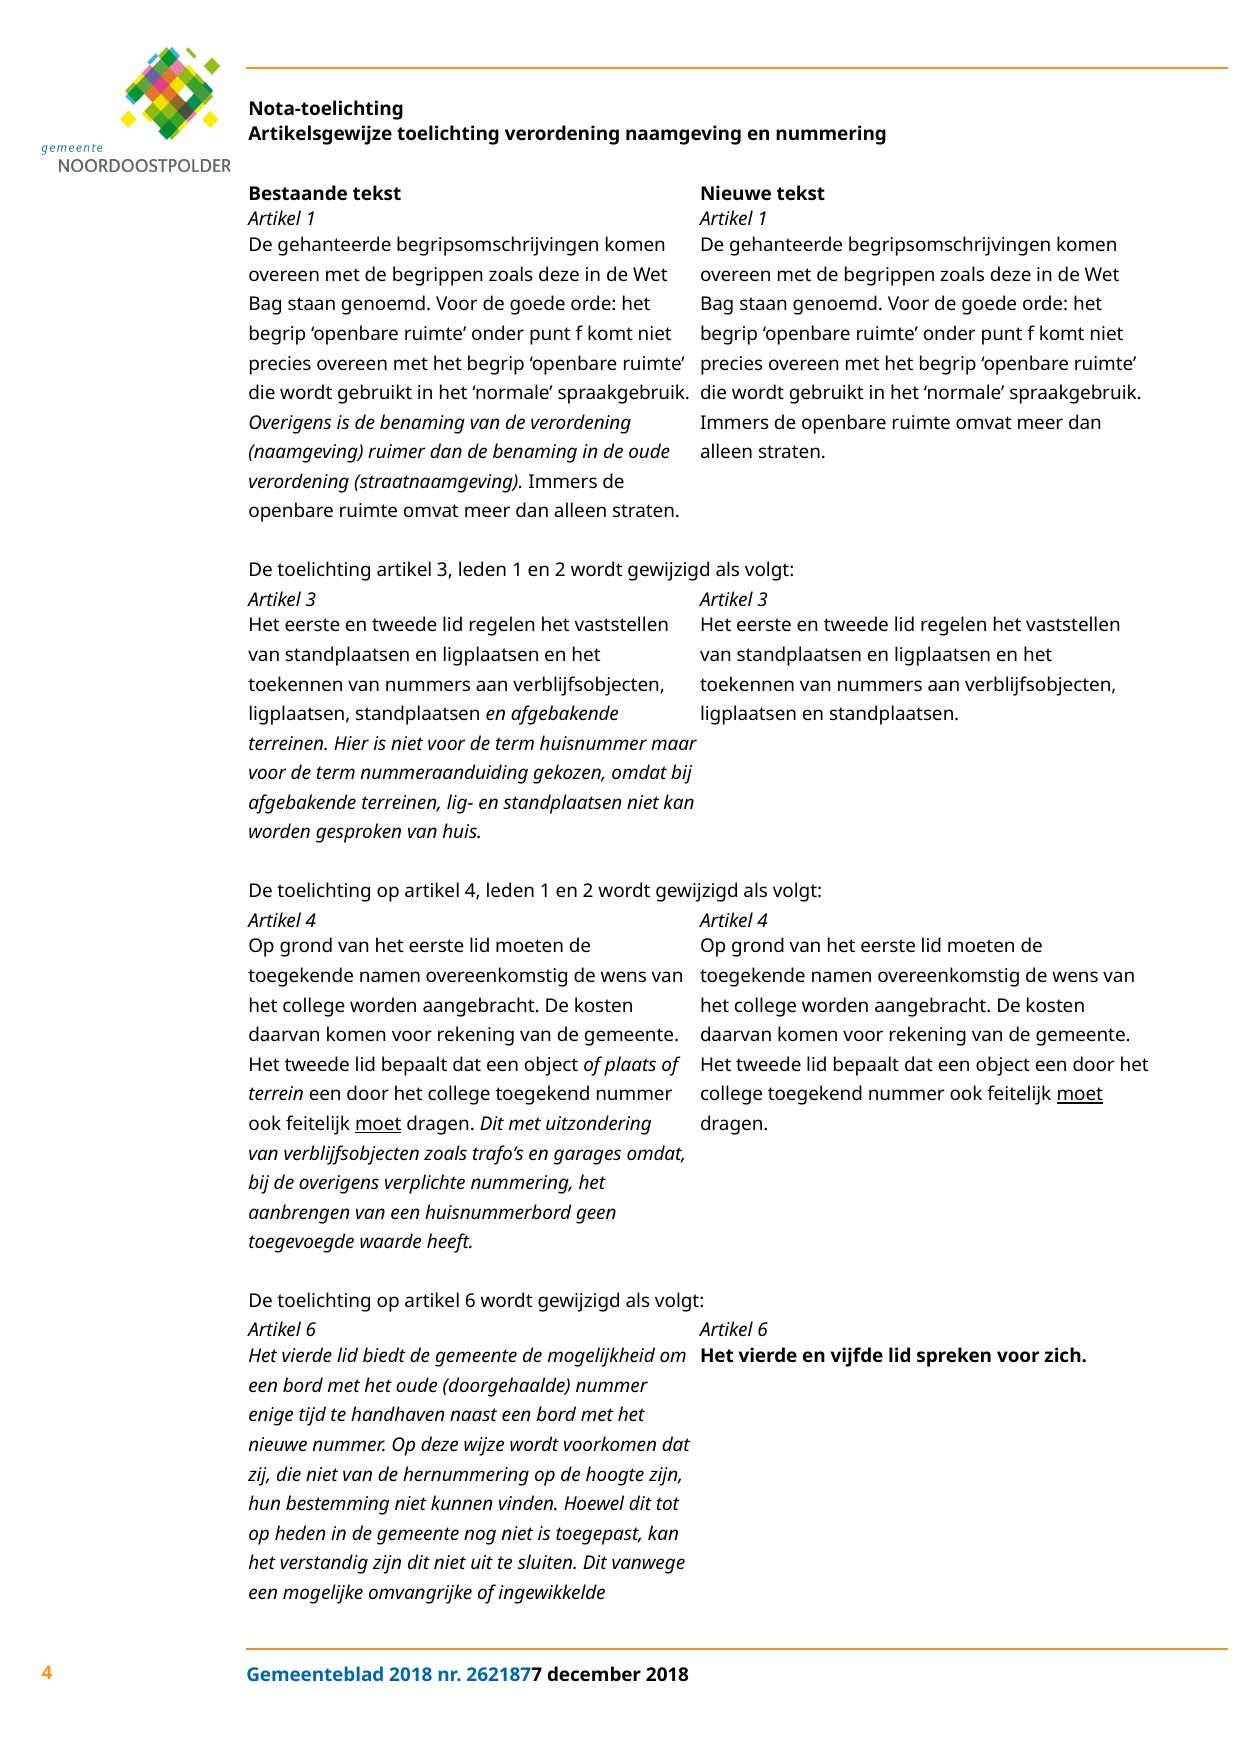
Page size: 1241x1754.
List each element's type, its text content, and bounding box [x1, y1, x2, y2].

table_cell Op grond van het eerste lid moeten de toegekende namen overeenkomstig de wens van het college worden aangebracht. De kosten daarvan komen voor rekening van de gemeente. Het tweede lid bepaalt dat een object een door het college toegekend nummer ook feitelijk moet dragen. [700, 933, 1152, 1254]
table_cell Artikel 1 [248, 206, 700, 231]
table_header Artikel 6 [248, 1317, 700, 1342]
table_header Artikel 4 [248, 907, 700, 933]
table_header Nieuwe tekst [700, 180, 1152, 206]
text De toelichting op artikel 6 wordt gewijzigd als volgt: [248, 1287, 1152, 1313]
text De toelichting op artikel 4, leden 1 en 2 wordt gewijzigd als volgt: [248, 877, 1152, 903]
table_header Artikel 4 [700, 907, 1152, 933]
table_header Artikel 3 [700, 586, 1152, 612]
table_cell Het vierde en vijfde lid spreken voor zich. [700, 1343, 1152, 1605]
table_cell De gehanteerde begripsomschrijvingen komen overeen met de begrippen zoals deze in de Wet Bag staan genoemd. Voor de goede orde: het begrip ‘openbare ruimte’ onder punt f komt niet precies overeen met het begrip ‘openbare ruimte’ die wordt gebruikt in het ‘normale’ spraakgebruik. Immers de openbare ruimte omvat meer dan alleen straten. [700, 231, 1152, 523]
table_cell Het vierde lid biedt de gemeente de mogelijkheid om een bord met het oude (doorgehaalde) nummer enige tijd te handhaven naast een bord met het nieuwe nummer. Op deze wijze wordt voorkomen dat zij, die niet van de hernummering op de hoogte zijn, hun bestemming niet kunnen vinden. Hoewel dit tot op heden in de gemeente nog niet is toegepast, kan het verstandig zijn dit niet uit te sluiten. Dit vanwege een mogelijke omvangrijke of ingewikkelde [248, 1343, 700, 1605]
text Artikelsgewijze toelichting verordening naamgeving en nummering [248, 121, 1152, 146]
table_header Artikel 3 [248, 586, 700, 612]
table_cell Op grond van het eerste lid moeten de toegekende namen overeenkomstig de wens van het college worden aangebracht. De kosten daarvan komen voor rekening van de gemeente. Het tweede lid bepaalt dat een object of plaats of terrein een door het college toegekend nummer ook feitelijk moet dragen. Dit met uitzondering van verblijfsobjecten zoals trafo’s en garages omdat, bij de overigens verplichte nummering, het aanbrengen van een huisnummerbord geen toegevoegde waarde heeft. [248, 933, 700, 1254]
table_cell De gehanteerde begripsomschrijvingen komen overeen met de begrippen zoals deze in de Wet Bag staan genoemd. Voor de goede orde: het begrip ‘openbare ruimte’ onder punt f komt niet precies overeen met het begrip ‘openbare ruimte’ die wordt gebruikt in het ‘normale’ spraakgebruik. Overigens is de benaming van de verordening (naamgeving) ruimer dan de benaming in de oude verordening (straatnaamgeving). Immers de openbare ruimte omvat meer dan alleen straten. [248, 231, 700, 523]
table_cell Artikel 1 [700, 206, 1152, 231]
table_cell Het eerste en tweede lid regelen het vaststellen van standplaatsen en ligplaatsen en het toekennen van nummers aan verblijfsobjecten, ligplaatsen, standplaatsen en afgebakende terreinen. Hier is niet voor de term huisnummer maar voor de term nummeraanduiding gekozen, omdat bij afgebakende terreinen, lig- en standplaatsen niet kan worden gesproken van huis. [248, 612, 700, 844]
table_header Artikel 6 [700, 1317, 1152, 1342]
table_header Bestaande tekst [248, 180, 700, 206]
text Nota-toelichting [248, 95, 1152, 121]
table_cell Het eerste en tweede lid regelen het vaststellen van standplaatsen en ligplaatsen en het toekennen van nummers aan verblijfsobjecten, ligplaatsen en standplaatsen. [700, 612, 1152, 844]
text De toelichting artikel 3, leden 1 en 2 wordt gewijzigd als volgt: [248, 556, 1152, 582]
picture [41, 47, 231, 172]
